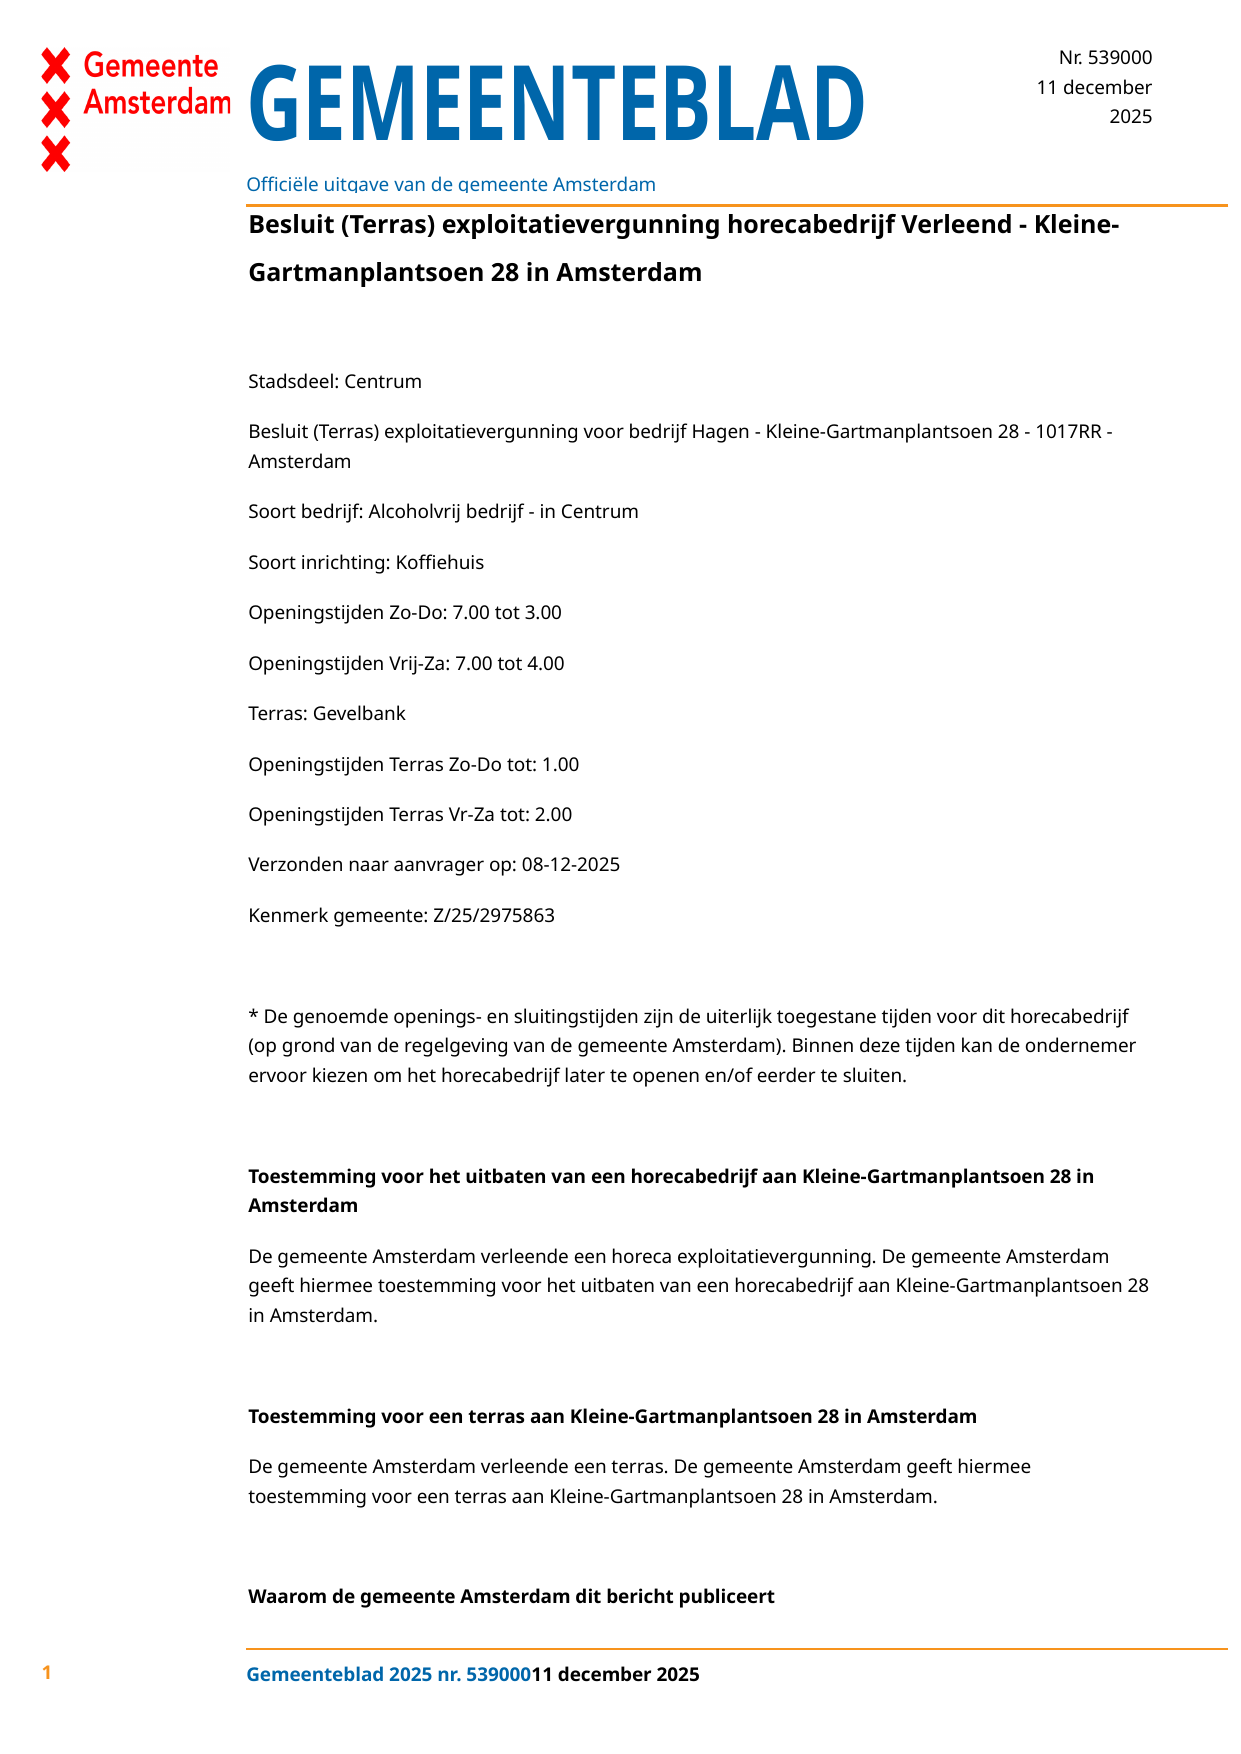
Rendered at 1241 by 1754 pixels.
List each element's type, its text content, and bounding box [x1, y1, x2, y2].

text Stadsdeel: Centrum [248, 368, 1152, 394]
text Verzonden naar aanvrager op: 08-12-2025 [248, 852, 1152, 877]
text Toestemming voor het uitbaten van een horecabedrijf aan Kleine-Gartmanplantsoen 28 in Amsterdam [248, 1163, 1152, 1218]
text Openingstijden Zo-Do: 7.00 tot 3.00 [248, 599, 1152, 625]
text Openingstijden Vrij-Za: 7.00 tot 4.00 [248, 650, 1152, 676]
text Toestemming voor een terras aan Kleine-Gartmanplantsoen 28 in Amsterdam [248, 1403, 1152, 1429]
text * De genoemde openings- en sluitingstijden zijn de uiterlijk toegestane tijden voor dit horecabedrijf (op grond van de regelgeving van de gemeente Amsterdam). Binnen deze tijden kan de ondernemer ervoor kiezen om het horecabedrijf later te openen en/of eerder te sluiten. [248, 1003, 1152, 1088]
text Openingstijden Terras Vr-Za tot: 2.00 [248, 801, 1152, 827]
picture [41, 47, 231, 172]
text De gemeente Amsterdam verleende een horeca exploitatievergunning. De gemeente Amsterdam geeft hiermee toestemming voor het uitbaten van een horecabedrijf aan Kleine-Gartmanplantsoen 28 in Amsterdam. [248, 1243, 1152, 1328]
text Kenmerk gemeente: Z/25/2975863 [248, 902, 1152, 928]
text Openingstijden Terras Zo-Do tot: 1.00 [248, 751, 1152, 777]
text Besluit (Terras) exploitatievergunning horecabedrijf Verleend - Kleine-Gartmanplantsoen 28 in Amsterdam [248, 207, 1152, 288]
text Terras: Gevelbank [248, 700, 1152, 726]
text De gemeente Amsterdam verleende een terras. De gemeente Amsterdam geeft hiermee toestemming voor een terras aan Kleine-Gartmanplantsoen 28 in Amsterdam. [248, 1453, 1152, 1509]
text Soort inrichting: Koffiehuis [248, 549, 1152, 575]
text Soort bedrijf: Alcoholvrij bedrijf - in Centrum [248, 499, 1152, 524]
text Besluit (Terras) exploitatievergunning voor bedrijf Hagen - Kleine-Gartmanplantsoen 28 - 1017RR - Amsterdam [248, 419, 1152, 474]
text Waarom de gemeente Amsterdam dit bericht publiceert [248, 1584, 1152, 1609]
